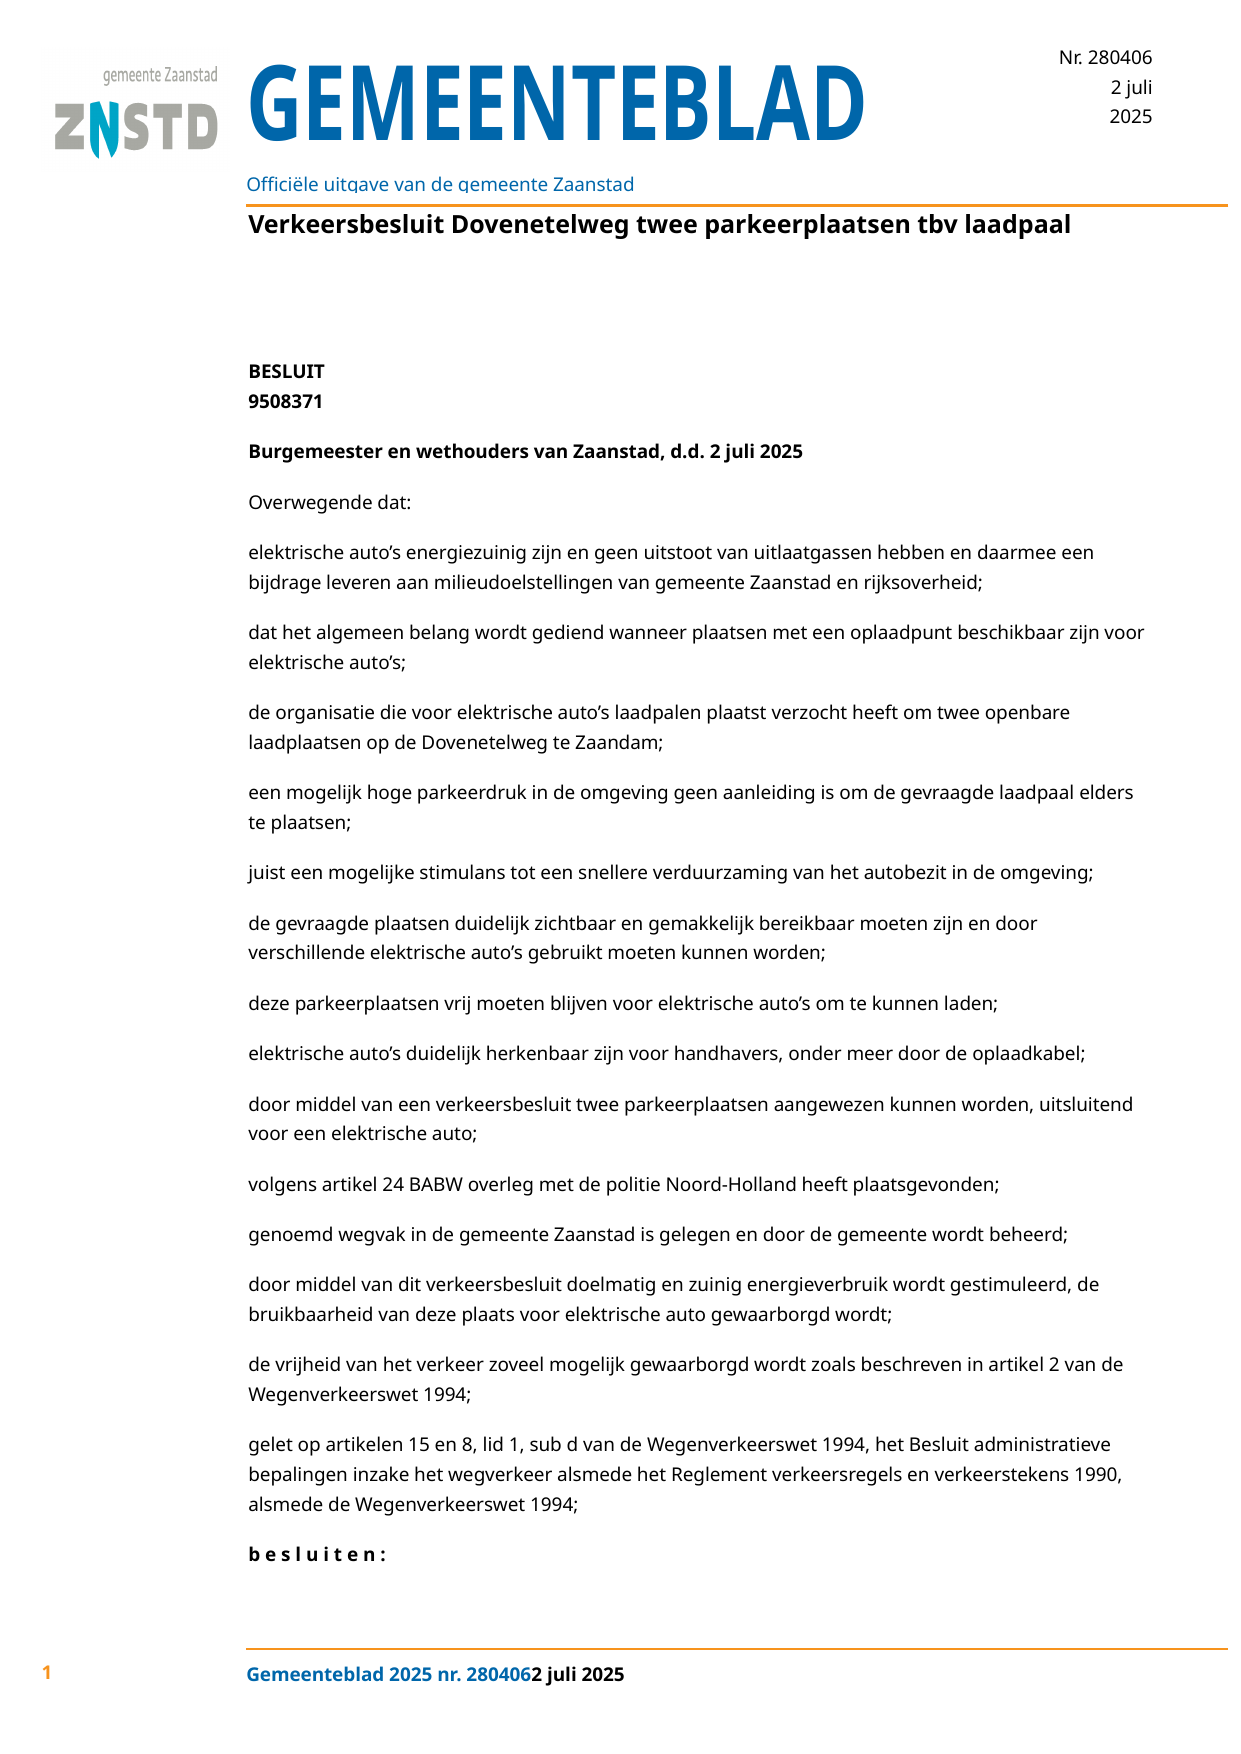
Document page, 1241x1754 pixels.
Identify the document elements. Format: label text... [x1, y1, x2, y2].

text genoemd wegvak in de gemeente Zaanstad is gelegen en door de gemeente wordt beheerd; [248, 1221, 1152, 1247]
text Overwegende dat: [248, 489, 1152, 515]
text de gevraagde plaatsen duidelijk zichtbaar en gemakkelijk bereikbaar moeten zijn en door verschillende elektrische auto’s gebruikt moeten kunnen worden; [248, 910, 1152, 965]
text volgens artikel 24 BABW overleg met de politie Noord-Holland heeft plaatsgevonden; [248, 1171, 1152, 1197]
text elektrische auto’s energiezuinig zijn en geen uitstoot van uitlaatgassen hebben en daarmee een bijdrage leveren aan milieudoelstellingen van gemeente Zaanstad en rijksoverheid; [248, 539, 1152, 595]
text gelet op artikelen 15 en 8, lid 1, sub d van de Wegenverkeerswet 1994, het Besluit administratieve bepalingen inzake het wegverkeer alsmede het Reglement verkeersregels en verkeerstekens 1990, alsmede de Wegenverkeerswet 1994; [248, 1432, 1152, 1517]
text door middel van dit verkeersbesluit doelmatig en zuinig energieverbruik wordt gestimuleerd, de bruikbaarheid van deze plaats voor elektrische auto gewaarborgd wordt; [248, 1272, 1152, 1327]
text dat het algemeen belang wordt gediend wanneer plaatsen met een oplaadpunt beschikbaar zijn voor elektrische auto’s; [248, 619, 1152, 675]
text deze parkeerplaatsen vrij moeten blijven voor elektrische auto’s om te kunnen laden; [248, 990, 1152, 1016]
text b e s l u i t e n : [248, 1541, 1152, 1567]
text juist een mogelijke stimulans tot een snellere verduurzaming van het autobezit in de omgeving; [248, 859, 1152, 885]
picture [41, 47, 231, 172]
text Burgemeester en wethouders van Zaanstad, d.d. 2 juli 2025 [248, 439, 1152, 464]
text een mogelijk hoge parkeerdruk in de omgeving geen aanleiding is om de gevraagde laadpaal elders te plaatsen; [248, 779, 1152, 835]
text de organisatie die voor elektrische auto’s laadpalen plaatst verzocht heeft om twee openbare laadplaatsen op de Dovenetelweg te Zaandam; [248, 699, 1152, 755]
text de vrijheid van het verkeer zoveel mogelijk gewaarborgd wordt zoals beschreven in artikel 2 van de Wegenverkeerswet 1994; [248, 1352, 1152, 1407]
text elektrische auto’s duidelijk herkenbaar zijn voor handhavers, onder meer door de oplaadkabel; [248, 1040, 1152, 1066]
text door middel van een verkeersbesluit twee parkeerplaatsen aangewezen kunnen worden, uitsluitend voor een elektrische auto; [248, 1091, 1152, 1146]
text 9508371 [248, 388, 1152, 414]
text Verkeersbesluit Dovenetelweg twee parkeerplaatsen tbv laadpaal [248, 207, 1152, 241]
text BESLUIT [248, 359, 1152, 384]
